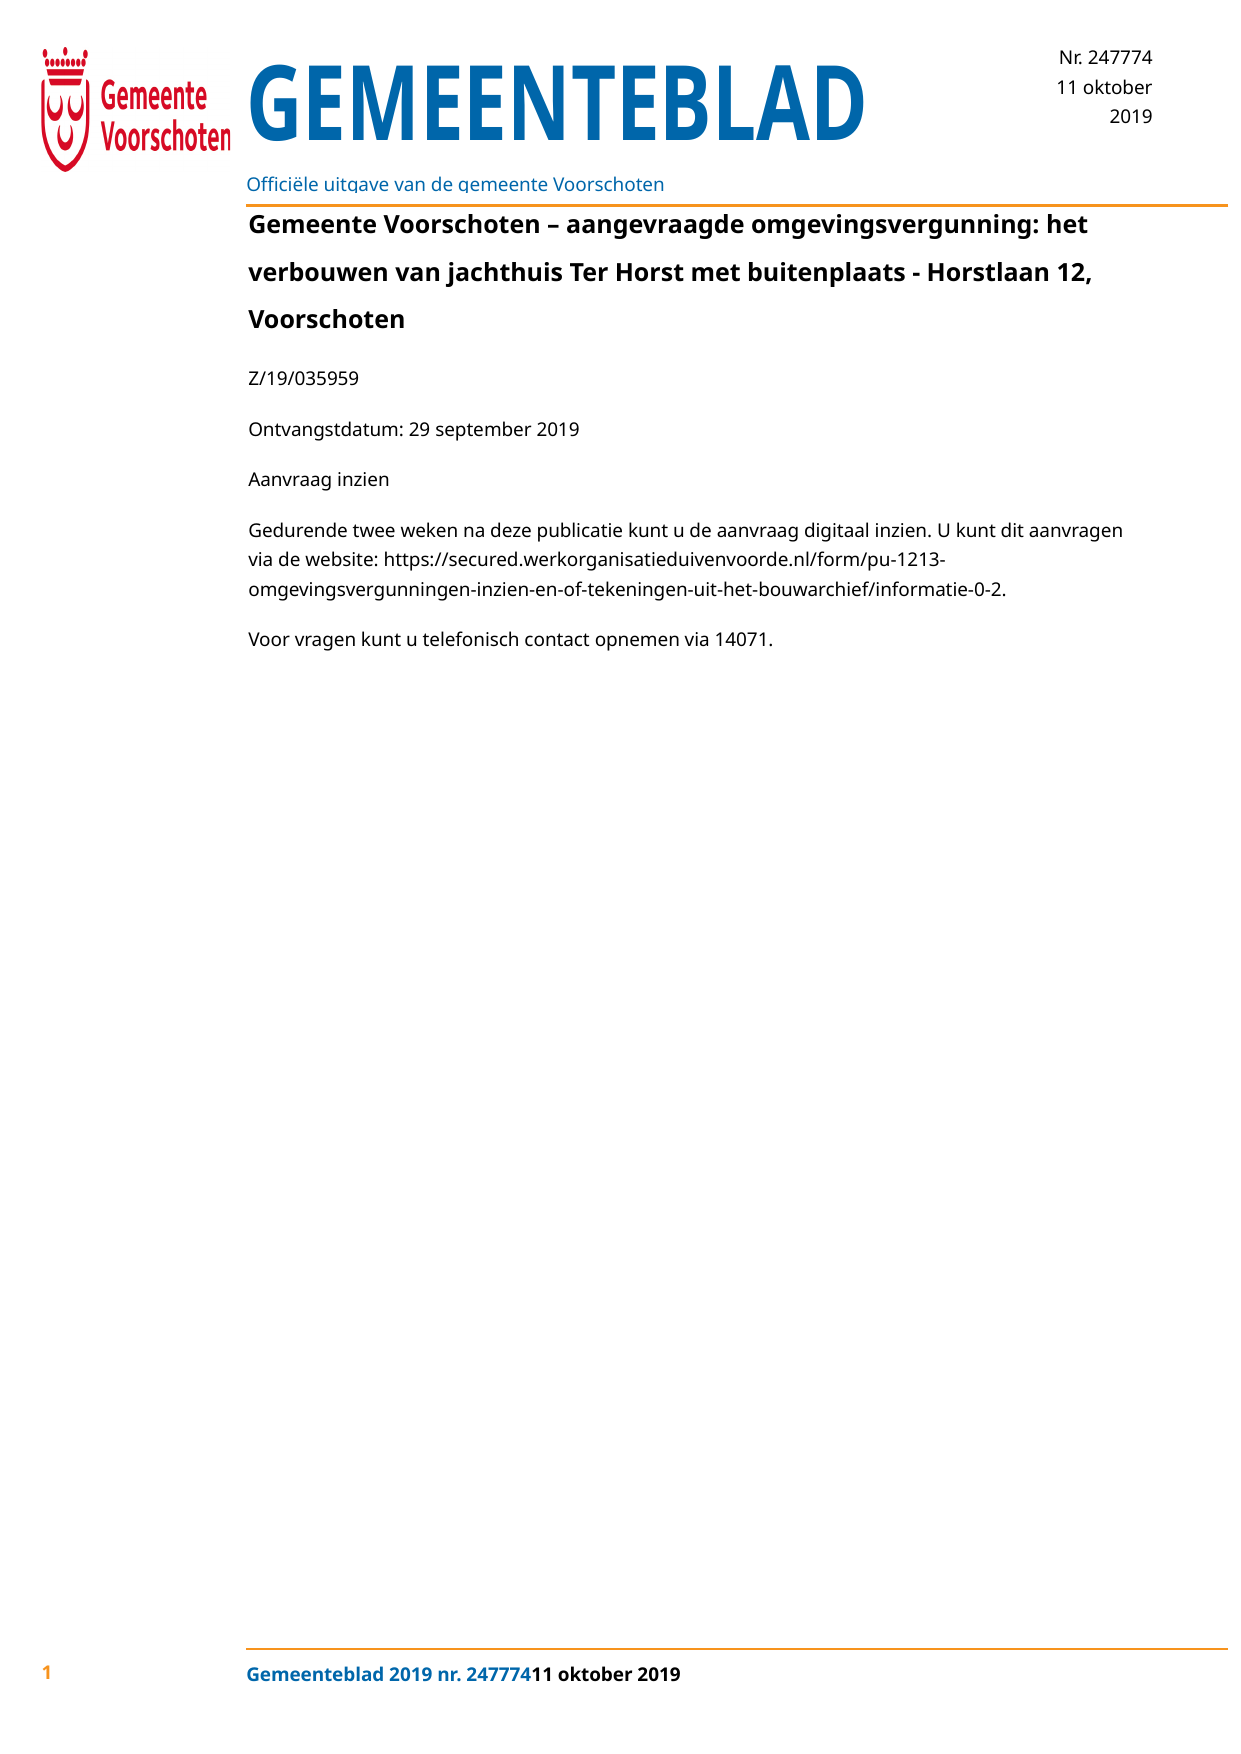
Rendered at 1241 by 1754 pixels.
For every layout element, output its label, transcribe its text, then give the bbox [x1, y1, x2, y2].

text Z/19/035959 [248, 366, 1152, 391]
text Voor vragen kunt u telefonisch contact opnemen via 14071. [248, 626, 1152, 652]
text Gemeente Voorschoten – aangevraagde omgevingsvergunning: het verbouwen van jachthuis Ter Horst met buitenplaats - Horstlaan 12, Voorschoten [248, 207, 1152, 336]
text Gedurende twee weken na deze publicatie kunt u de aanvraag digitaal inzien. U kunt dit aanvragen via de website: https://secured.werkorganisatieduivenvoorde.nl/form/pu-1213-omgevingsvergunningen-inzien-en-of-tekeningen-uit-het-bouwarchief/informatie-0-2. [248, 517, 1152, 602]
text Aanvraag inzien [248, 466, 1152, 492]
text Ontvangstdatum: 29 september 2019 [248, 416, 1152, 442]
picture [41, 47, 231, 172]
